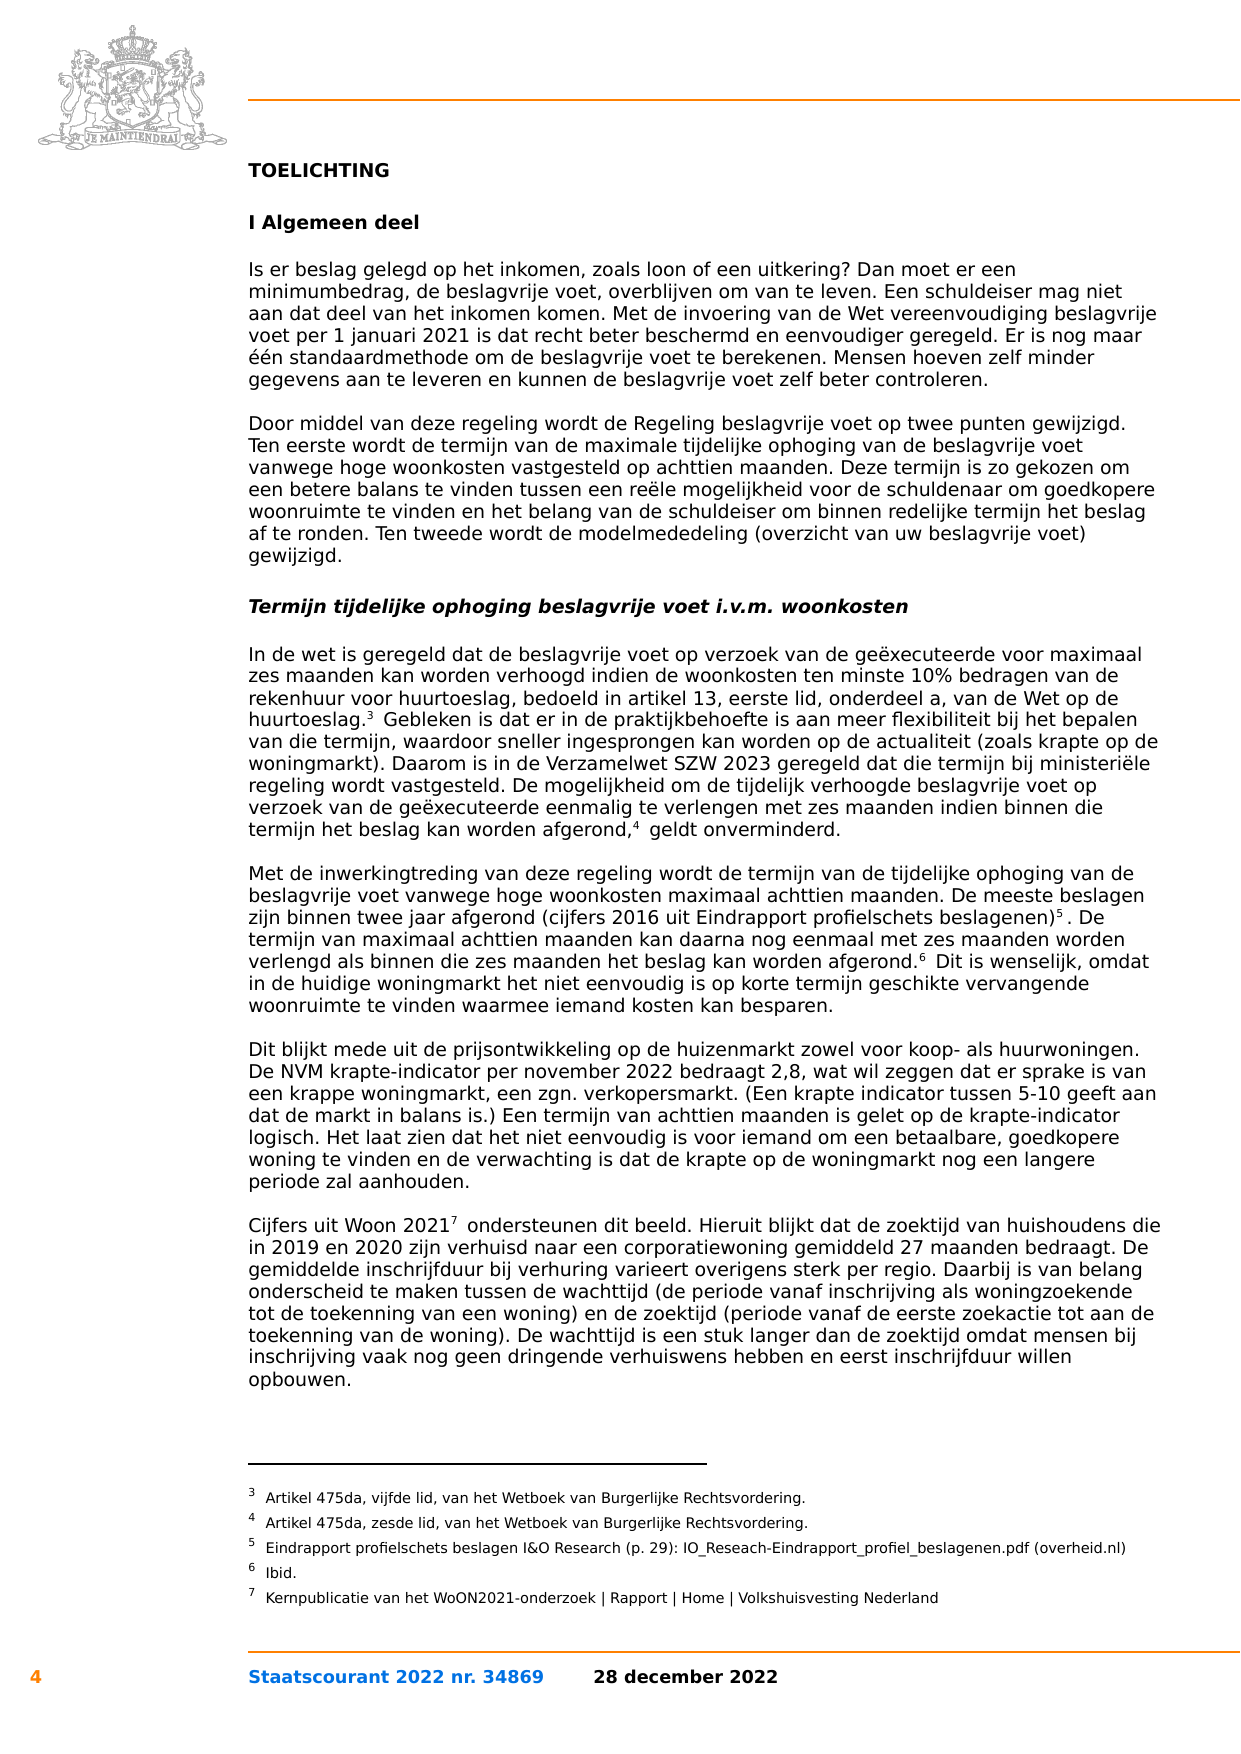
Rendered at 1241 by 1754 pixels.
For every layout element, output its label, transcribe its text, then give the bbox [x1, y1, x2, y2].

text Artikel 475da, zesde lid, van het Wetboek van Burgerlijke Rechtsvordering. [248, 1511, 1163, 1533]
picture [38, 25, 227, 150]
text Artikel 475da, vijfde lid, van het Wetboek van Burgerlijke Rechtsvordering. [248, 1486, 1163, 1508]
text Eindrapport profielschets beslagen I&O Research (p. 29): IO_Reseach-Eindrapport_profiel_beslagenen.pdf (overheid.nl) [248, 1536, 1163, 1558]
subtitle TOELICHTING [248, 160, 1163, 182]
text Ibid. [248, 1561, 1163, 1583]
text Door middel van deze regeling wordt de Regeling beslagvrije voet op twee punten gewijzigd. Ten eerste wordt de termijn van de maximale tijdelijke ophoging van de beslagvrije voet vanwege hoge woonkosten vastgesteld op achttien maanden. Deze termijn is zo gekozen om een betere balans te vinden tussen een reële mogelijkheid voor de schuldenaar om goedkopere woonruimte te vinden en het belang van de schuldeiser om binnen redelijke termijn het beslag af te ronden. Ten tweede wordt de modelmededeling (overzicht van uw beslagvrije voet) gewijzigd. [248, 413, 1163, 566]
subtitle Termijn tijdelijke ophoging beslagvrije voet i.v.m. woonkosten [248, 596, 1163, 618]
text Cijfers uit Woon 2021 ondersteunen dit beeld. Hieruit blijkt dat de zoektijd van huishoudens die in 2019 en 2020 zijn verhuisd naar een corporatiewoning gemiddeld 27 maanden bedraagt. De gemiddelde inschrijfduur bij verhuring varieert overigens sterk per regio. Daarbij is van belang onderscheid te maken tussen de wachttijd (de periode vanaf inschrijving als woningzoekende tot de toekenning van een woning) en de zoektijd (periode vanaf de eerste zoekactie tot aan de toekenning van de woning). De wachttijd is een stuk langer dan de zoektijd omdat mensen bij inschrijving vaak nog geen dringende verhuiswens hebben en eerst inschrijfduur willen opbouwen. [248, 1214, 1163, 1390]
text Is er beslag gelegd op het inkomen, zoals loon of een uitkering? Dan moet er een minimumbedrag, de beslagvrije voet, overblijven om van te leven. Een schuldeiser mag niet aan dat deel van het inkomen komen. Met de invoering van de Wet vereenvoudiging beslagvrije voet per 1 januari 2021 is dat recht beter beschermd en eenvoudiger geregeld. Er is nog maar één standaardmethode om de beslagvrije voet te berekenen. Mensen hoeven zelf minder gegevens aan te leveren en kunnen de beslagvrije voet zelf beter controleren. [248, 259, 1163, 391]
text Kernpublicatie van het WoON2021-onderzoek | Rapport | Home | Volkshuisvesting Nederland [248, 1586, 1163, 1608]
text Dit blijkt mede uit de prijsontwikkeling op de huizenmarkt zowel voor koop- als huurwoningen. De NVM krapte-indicator per november 2022 bedraagt 2,8, wat wil zeggen dat er sprake is van een krappe woningmarkt, een zgn. verkopersmarkt. (Een krapte indicator tussen 5-10 geeft aan dat de markt in balans is.) Een termijn van achttien maanden is gelet op de krapte-indicator logisch. Het laat zien dat het niet eenvoudig is voor iemand om een betaalbare, goedkopere woning te vinden en de verwachting is dat de krapte op de woningmarkt nog een langere periode zal aanhouden. [248, 1039, 1163, 1193]
subtitle I Algemeen deel [248, 212, 1163, 234]
text In de wet is geregeld dat de beslagvrije voet op verzoek van de geëxecuteerde voor maximaal zes maanden kan worden verhoogd indien de woonkosten ten minste 10% bedragen van de rekenhuur voor huurtoeslag, bedoeld in artikel 13, eerste lid, onderdeel a, van de Wet op de huurtoeslag. Gebleken is dat er in de praktijkbehoefte is aan meer flexibiliteit bij het bepalen van die termijn, waardoor sneller ingesprongen kan worden op de actualiteit (zoals krapte op de woningmarkt). Daarom is in de Verzamelwet SZW 2023 geregeld dat die termijn bij ministeriële regeling wordt vastgesteld. De mogelijkheid om de tijdelijk verhoogde beslagvrije voet op verzoek van de geëxecuteerde eenmalig te verlengen met zes maanden indien binnen die termijn het beslag kan worden afgerond, geldt onverminderd. [248, 643, 1163, 841]
text Met de inwerkingtreding van deze regeling wordt de termijn van de tijdelijke ophoging van de beslagvrije voet vanwege hoge woonkosten maximaal achttien maanden. De meeste beslagen zijn binnen twee jaar afgerond (cijfers 2016 uit Eindrapport profielschets beslagenen). De termijn van maximaal achttien maanden kan daarna nog eenmaal met zes maanden worden verlengd als binnen die zes maanden het beslag kan worden afgerond. Dit is wenselijk, omdat in de huidige woningmarkt het niet eenvoudig is op korte termijn geschikte vervangende woonruimte te vinden waarmee iemand kosten kan besparen. [248, 863, 1163, 1017]
